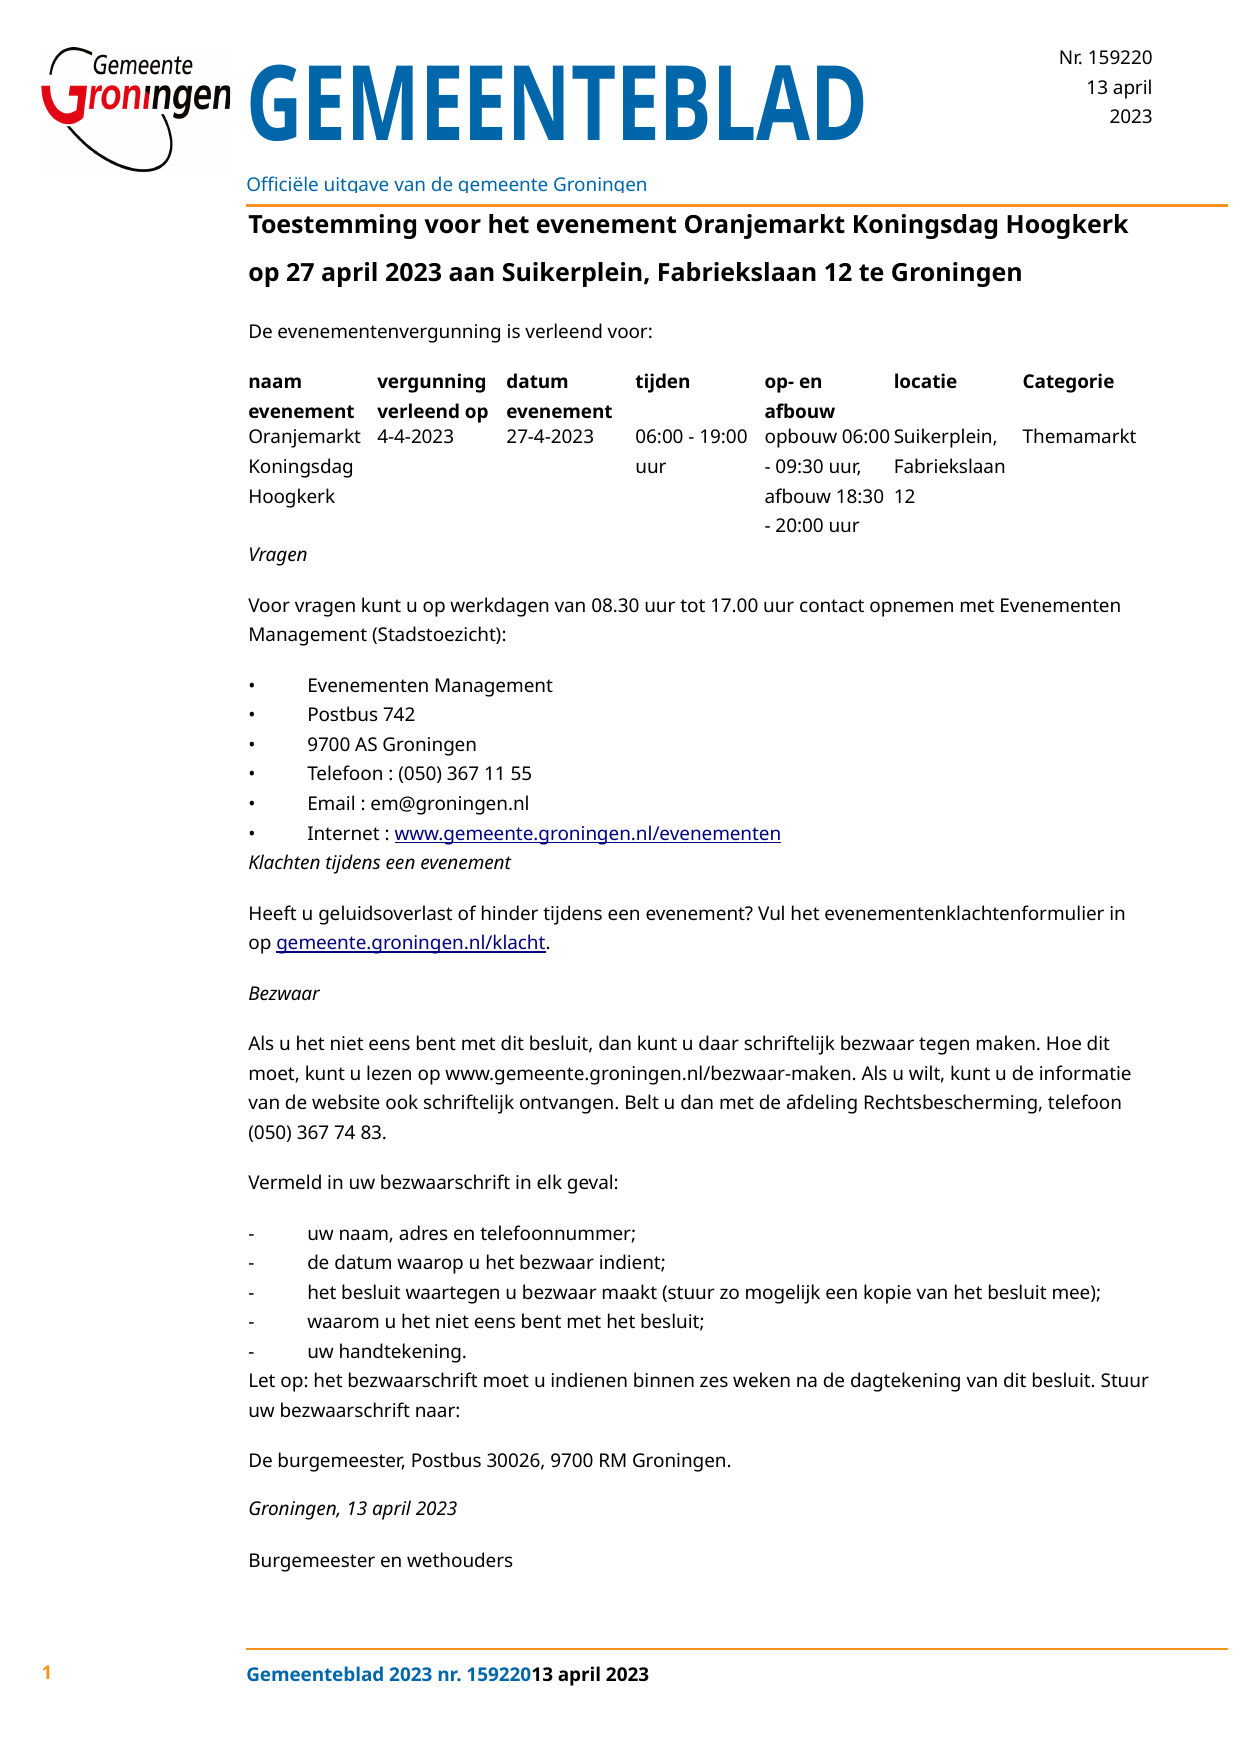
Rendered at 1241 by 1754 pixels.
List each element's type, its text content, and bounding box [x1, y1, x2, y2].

table_header tijden [635, 369, 764, 424]
text Toestemming voor het evenement Oranjemarkt Koningsdag Hoogkerk op 27 april 2023 aan Suikerplein, Fabriekslaan 12 te Groningen [248, 207, 1152, 288]
list Internet : www.gemeente.groningen.nl/evenementen [248, 820, 1152, 846]
text Burgemeester en wethouders [248, 1547, 1152, 1573]
table_header locatie [894, 369, 1022, 424]
text Heeft u geluidsoverlast of hinder tijdens een evenement? Vul het evenementenklachtenformulier in op gemeente.groningen.nl/klacht. [248, 900, 1152, 955]
table_cell 4-4-2023 [377, 424, 506, 538]
table_cell Oranjemarkt Koningsdag Hoogkerk [248, 424, 377, 538]
table_header naam evenement [248, 369, 377, 424]
table_header datum evenement [506, 369, 635, 424]
text Klachten tijdens een evenement [248, 849, 1152, 875]
table_cell Themamarkt [1023, 424, 1152, 538]
text Let op: het bezwaarschrift moet u indienen binnen zes weken na de dagtekening van dit besluit. Stuur uw bezwaarschrift naar: [248, 1368, 1152, 1423]
table_cell opbouw 06:00 - 09:30 uur, afbouw 18:30 - 20:00 uur [764, 424, 893, 538]
text Vermeld in uw bezwaarschrift in elk geval: [248, 1169, 1152, 1195]
text Vragen [248, 541, 1152, 567]
table_header op- en afbouw [764, 369, 893, 424]
list uw naam, adres en telefoonnummer; [248, 1220, 1152, 1246]
table_cell Suikerplein, Fabriekslaan 12 [894, 424, 1022, 538]
text De burgemeester, Postbus 30026, 9700 RM Groningen. [248, 1448, 1152, 1473]
picture [41, 47, 231, 172]
table_cell 27-4-2023 [506, 424, 635, 538]
list waarom u het niet eens bent met het besluit; [248, 1308, 1152, 1334]
text Bezwaar [248, 980, 1152, 1006]
text Groningen, 13 april 2023 [248, 1496, 1152, 1521]
text Voor vragen kunt u op werkdagen van 08.30 uur tot 17.00 uur contact opnemen met Evenementen Management (Stadstoezicht): [248, 592, 1152, 647]
table_cell 06:00 - 19:00 uur [635, 424, 764, 538]
list Email : em@groningen.nl [248, 790, 1152, 816]
table_header Categorie [1023, 369, 1152, 424]
list het besluit waartegen u bezwaar maakt (stuur zo mogelijk een kopie van het besluit mee); [248, 1279, 1152, 1305]
list 9700 AS Groningen [248, 731, 1152, 757]
text De evenementenvergunning is verleend voor: [248, 318, 1152, 344]
list Telefoon : (050) 367 11 55 [248, 761, 1152, 786]
list de datum waarop u het bezwaar indient; [248, 1249, 1152, 1275]
table_header vergunning verleend op [377, 369, 506, 424]
list Postbus 742 [248, 701, 1152, 727]
list Evenementen Management [248, 672, 1152, 698]
text Als u het niet eens bent met dit besluit, dan kunt u daar schriftelijk bezwaar tegen maken. Hoe dit moet, kunt u lezen op www.gemeente.groningen.nl/bezwaar-maken. Als u wilt, kunt u de informatie van de website ook schriftelijk ontvangen. Belt u dan met de afdeling Rechtsbescherming, telefoon (050) 367 74 83. [248, 1030, 1152, 1145]
list uw handtekening. [248, 1338, 1152, 1364]
